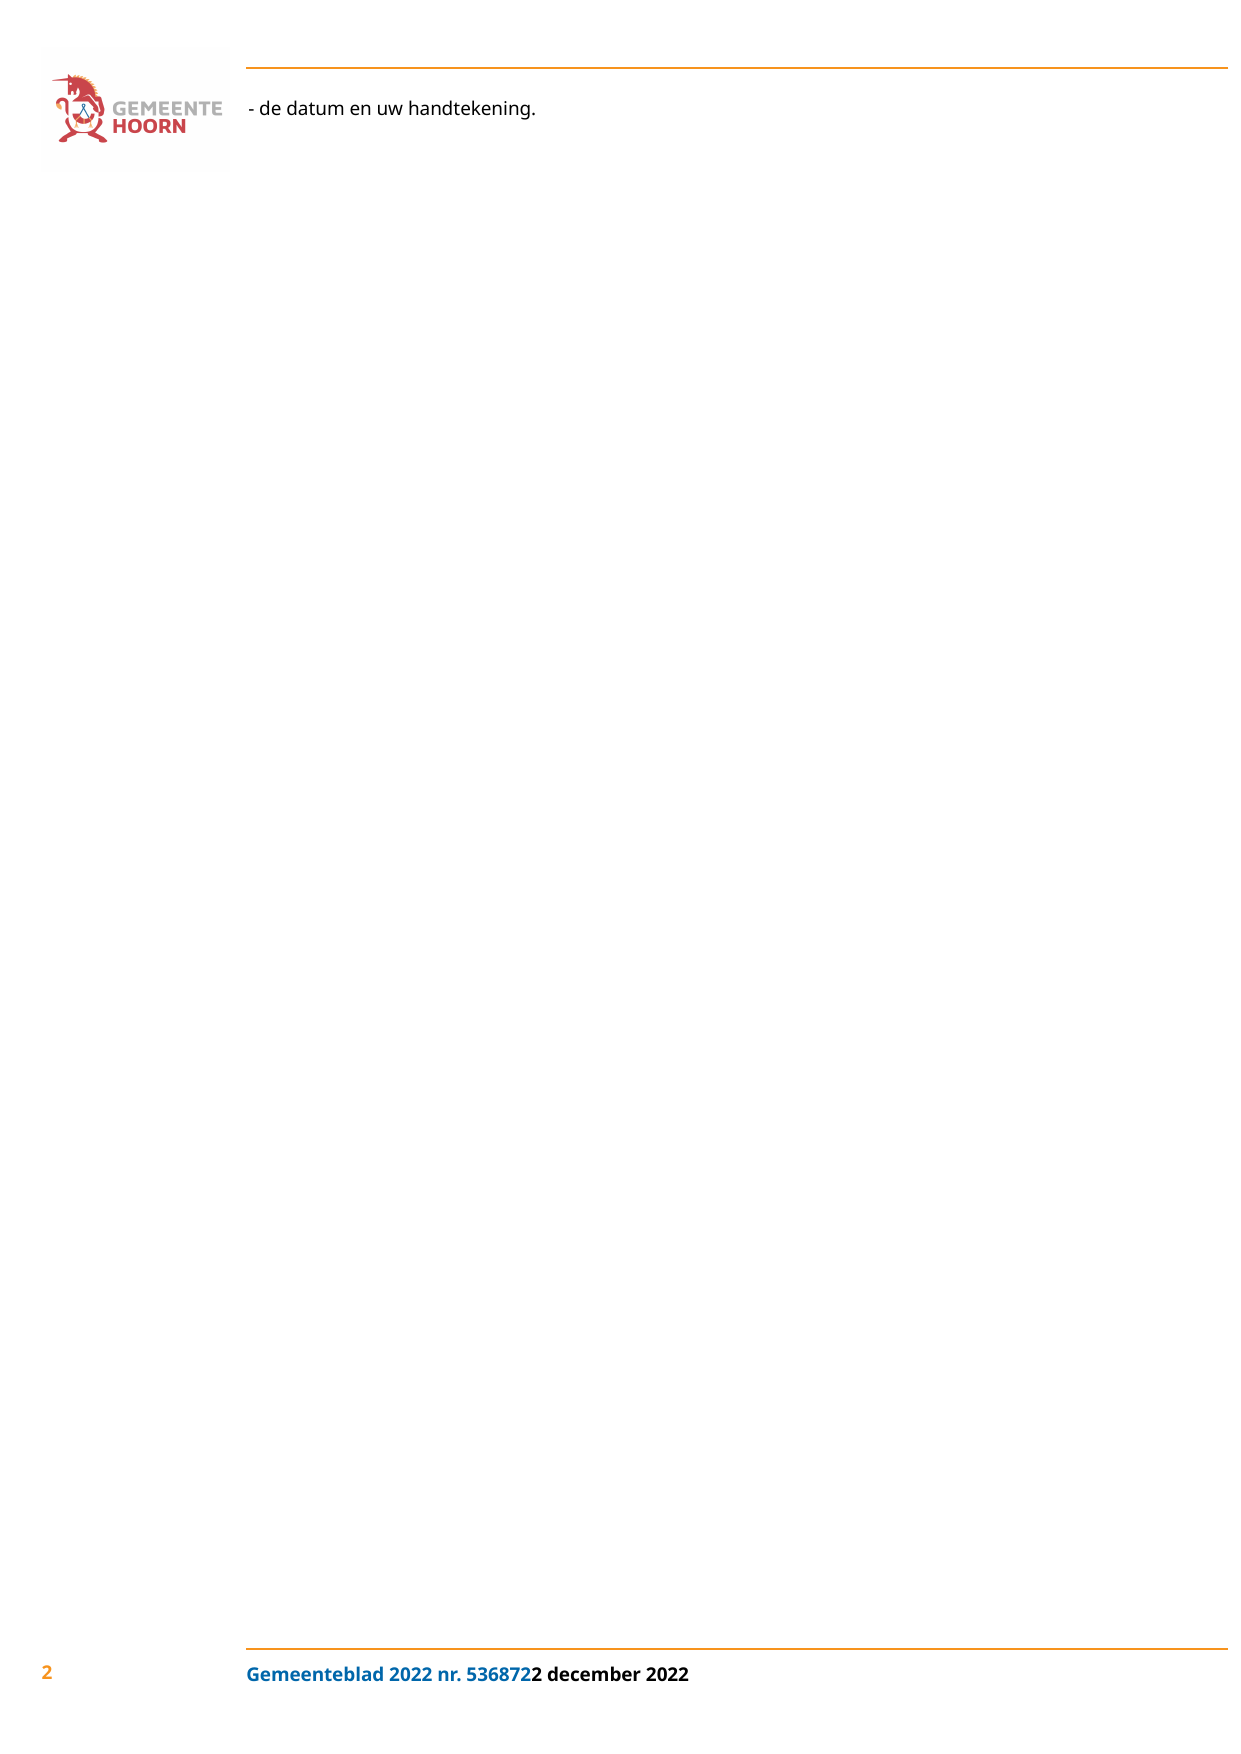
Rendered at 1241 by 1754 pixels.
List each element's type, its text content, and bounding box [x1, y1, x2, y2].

picture [41, 47, 231, 172]
text - de datum en uw handtekening. [248, 95, 1152, 121]
